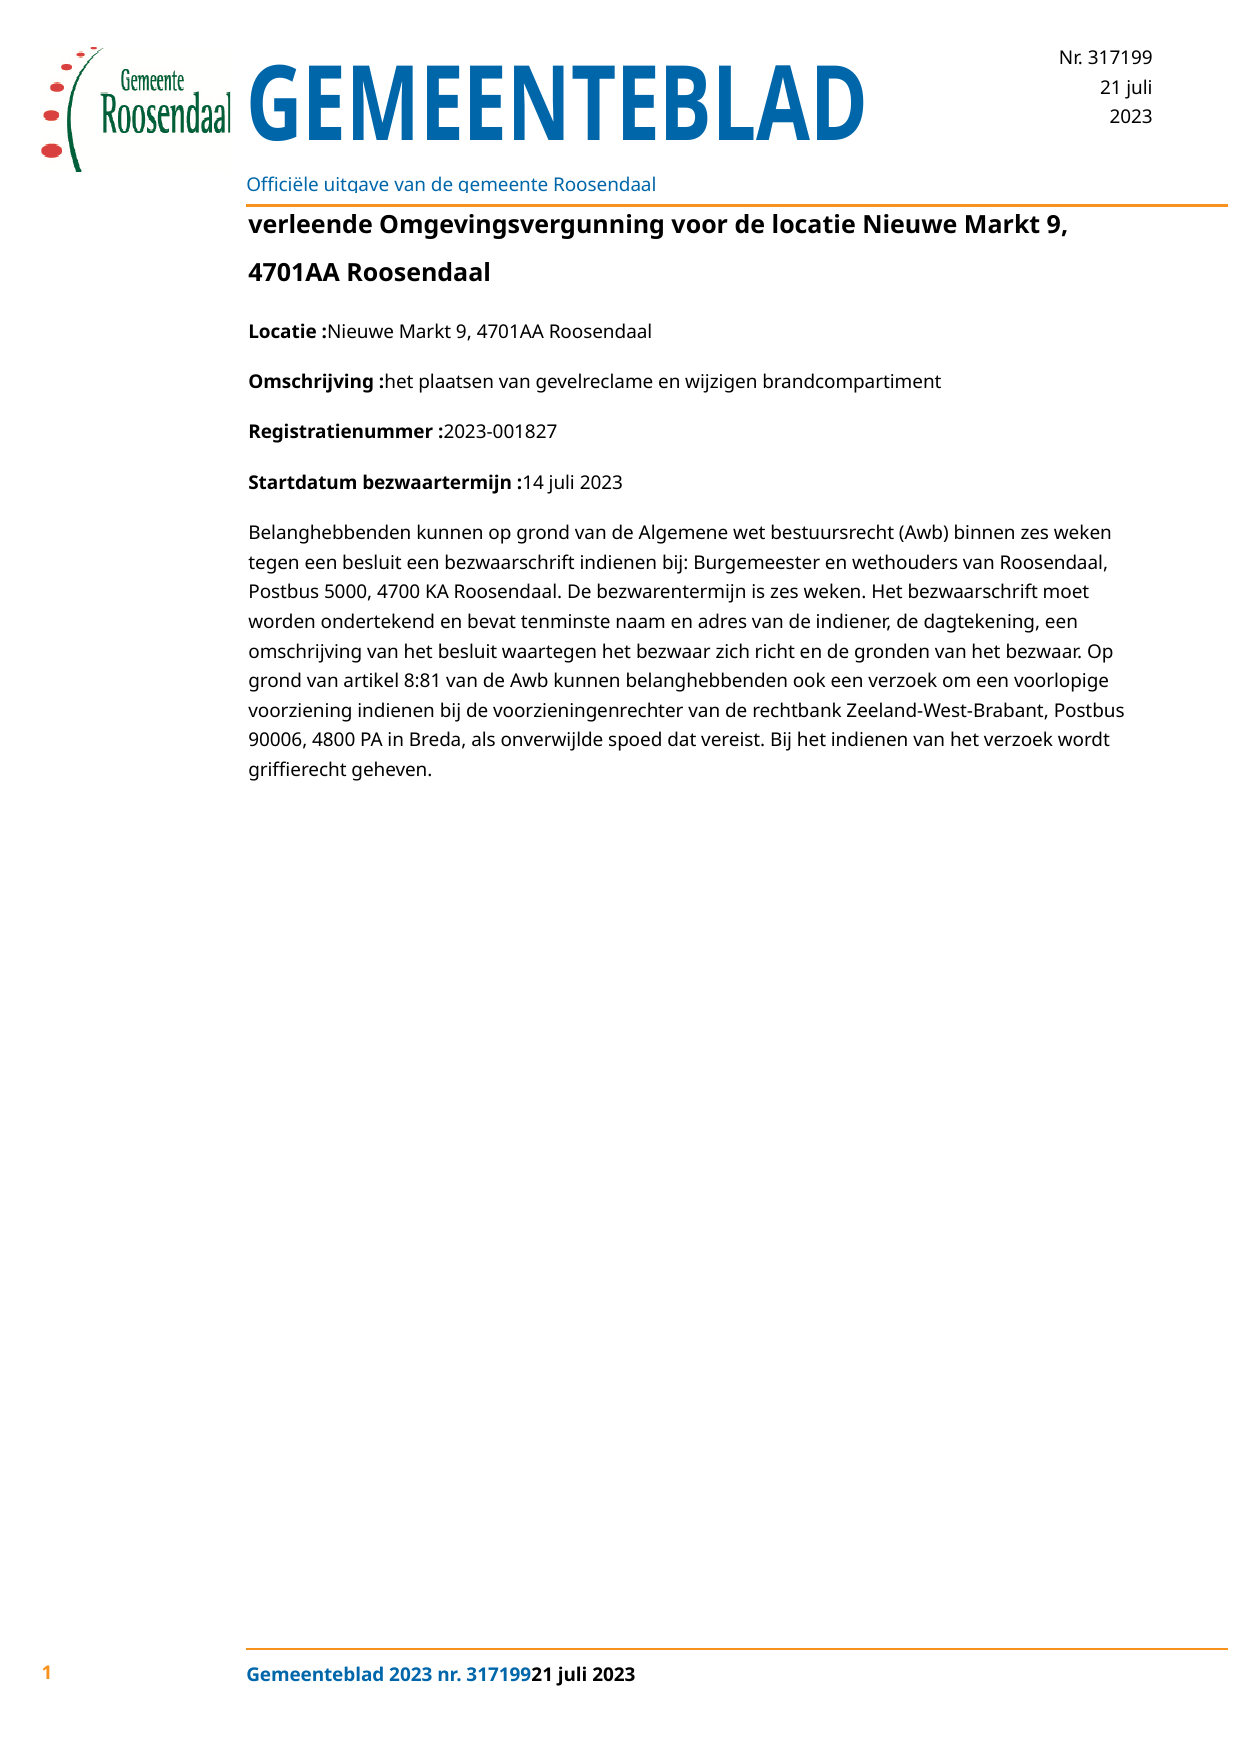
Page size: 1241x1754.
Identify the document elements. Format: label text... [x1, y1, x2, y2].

text Belanghebbenden kunnen op grond van de Algemene wet bestuursrecht (Awb) binnen zes weken tegen een besluit een bezwaarschrift indienen bij: Burgemeester en wethouders van Roosendaal, Postbus 5000, 4700 KA Roosendaal. De bezwarentermijn is zes weken. Het bezwaarschrift moet worden ondertekend en bevat tenminste naam en adres van de indiener, de dagtekening, een omschrijving van het besluit waartegen het bezwaar zich richt en de gronden van het bezwaar. Op grond van artikel 8:81 van de Awb kunnen belanghebbenden ook een verzoek om een voorlopige voorziening indienen bij de voorzieningenrechter van de rechtbank Zeeland-West-Brabant, Postbus 90006, 4800 PA in Breda, als onverwijlde spoed dat vereist. Bij het indienen van het verzoek wordt griffierecht geheven. [248, 519, 1152, 782]
text Startdatum bezwaartermijn :14 juli 2023 [248, 469, 1152, 495]
text Locatie :Nieuwe Markt 9, 4701AA Roosendaal [248, 318, 1152, 344]
picture [41, 47, 231, 172]
text Omschrijving :het plaatsen van gevelreclame en wijzigen brandcompartiment [248, 368, 1152, 394]
text Registratienummer :2023-001827 [248, 419, 1152, 444]
text verleende Omgevingsvergunning voor de locatie Nieuwe Markt 9, 4701AA Roosendaal [248, 207, 1152, 288]
